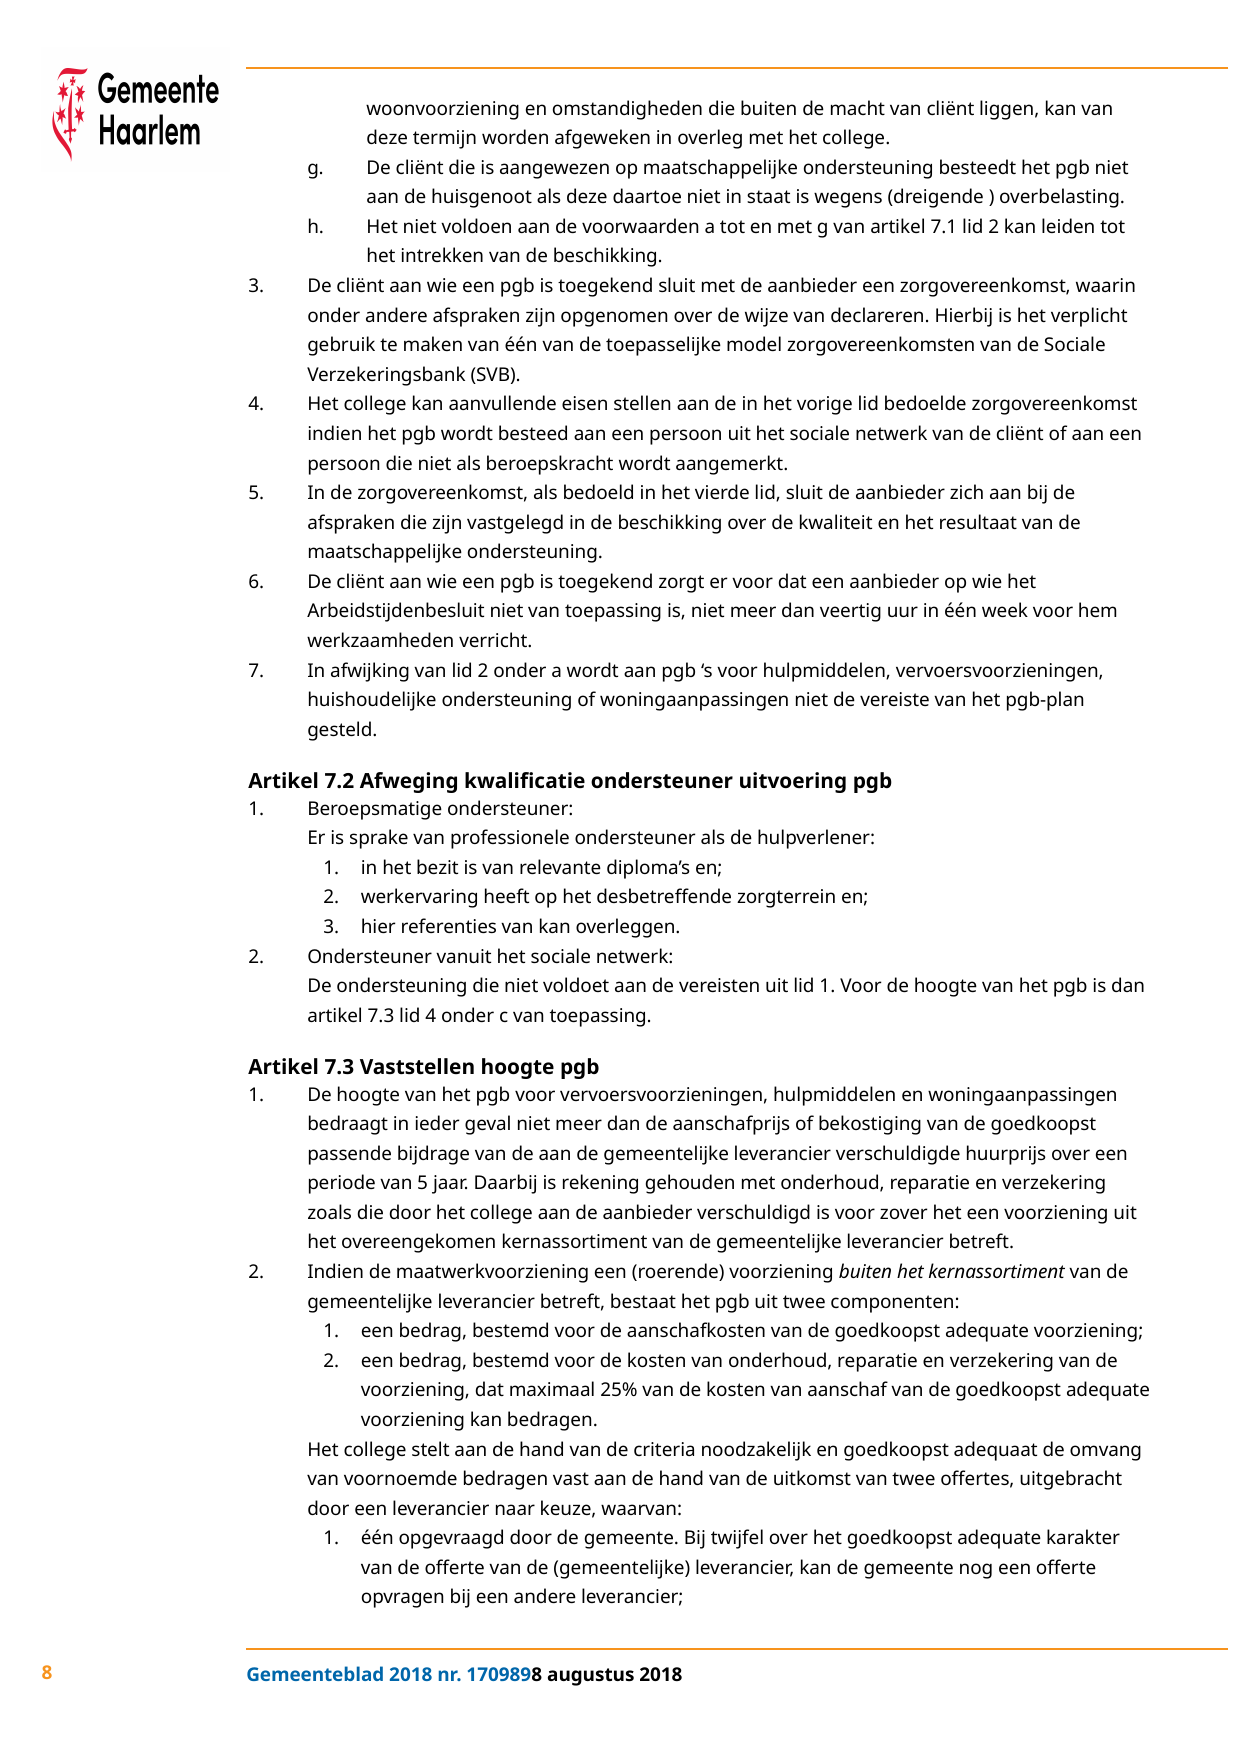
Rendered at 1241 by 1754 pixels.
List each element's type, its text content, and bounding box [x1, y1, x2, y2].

text Artikel 7.2 Afweging kwalificatie ondersteuner uitvoering pgb [248, 766, 1152, 795]
list Het college stelt aan de hand van de criteria noodzakelijk en goedkoopst adequaat de omvang van voornoemde bedragen vast aan de hand van de uitkomst van twee offertes, uitgebracht door een leverancier naar keuze, waarvan: [248, 1436, 1152, 1521]
list Ondersteuner vanuit het sociale netwerk: [248, 943, 1152, 968]
list één opgevraagd door de gemeente. Bij twijfel over het goedkoopst adequate karakter van de offerte van de (gemeentelijke) leverancier, kan de gemeente nog een offerte opvragen bij een andere leverancier; [323, 1524, 1152, 1609]
list In afwijking van lid 2 onder a wordt aan pgb ‘s voor hulpmiddelen, vervoersvoorzieningen, huishoudelijke ondersteuning of woningaanpassingen niet de vereiste van het pgb-plan gesteld. [248, 657, 1152, 742]
list Er is sprake van professionele ondersteuner als de hulpverlener: [248, 824, 1152, 850]
list woonvoorziening en omstandigheden die buiten de macht van cliënt liggen, kan van deze termijn worden afgeweken in overleg met het college. [307, 95, 1152, 150]
list Beroepsmatige ondersteuner: [248, 795, 1152, 821]
list De cliënt aan wie een pgb is toegekend sluit met de aanbieder een zorgovereenkomst, waarin onder andere afspraken zijn opgenomen over de wijze van declareren. Hierbij is het verplicht gebruik te maken van één van de toepasselijke model zorgovereenkomsten van de Sociale Verzekeringsbank (SVB). [248, 272, 1152, 387]
list werkervaring heeft op het desbetreffende zorgterrein en; [323, 884, 1152, 909]
list In de zorgovereenkomst, als bedoeld in het vierde lid, sluit de aanbieder zich aan bij de afspraken die zijn vastgelegd in de beschikking over de kwaliteit en het resultaat van de maatschappelijke ondersteuning. [248, 479, 1152, 564]
list in het bezit is van relevante diploma’s en; [323, 854, 1152, 880]
list De cliënt aan wie een pgb is toegekend zorgt er voor dat een aanbieder op wie het Arbeidstijdenbesluit niet van toepassing is, niet meer dan veertig uur in één week voor hem werkzaamheden verricht. [248, 568, 1152, 653]
list Indien de maatwerkvoorziening een (roerende) voorziening buiten het kernassortiment van de gemeentelijke leverancier betreft, bestaat het pgb uit twee componenten: [248, 1258, 1152, 1314]
list Het college kan aanvullende eisen stellen aan de in het vorige lid bedoelde zorgovereenkomst indien het pgb wordt besteed aan een persoon uit het sociale netwerk van de cliënt of aan een persoon die niet als beroepskracht wordt aangemerkt. [248, 391, 1152, 476]
list hier referenties van kan overleggen. [323, 913, 1152, 939]
list een bedrag, bestemd voor de aanschafkosten van de goedkoopst adequate voorziening; [323, 1317, 1152, 1343]
text Artikel 7.3 Vaststellen hoogte pgb [248, 1052, 1152, 1081]
list De cliënt die is aangewezen op maatschappelijke ondersteuning besteedt het pgb niet aan de huisgenoot als deze daartoe niet in staat is wegens (dreigende ) overbelasting. [307, 154, 1152, 209]
picture [41, 47, 231, 172]
list een bedrag, bestemd voor de kosten van onderhoud, reparatie en verzekering van de voorziening, dat maximaal 25% van de kosten van aanschaf van de goedkoopst adequate voorziening kan bedragen. [323, 1347, 1152, 1432]
list De ondersteuning die niet voldoet aan de vereisten uit lid 1. Voor de hoogte van het pgb is dan artikel 7.3 lid 4 onder c van toepassing. [248, 972, 1152, 1028]
list Het niet voldoen aan de voorwaarden a tot en met g van artikel 7.1 lid 2 kan leiden tot het intrekken van de beschikking. [307, 213, 1152, 268]
list De hoogte van het pgb voor vervoersvoorzieningen, hulpmiddelen en woningaanpassingen bedraagt in ieder geval niet meer dan de aanschafprijs of bekostiging van de goedkoopst passende bijdrage van de aan de gemeentelijke leverancier verschuldigde huurprijs over een periode van 5 jaar. Daarbij is rekening gehouden met onderhoud, reparatie en verzekering zoals die door het college aan de aanbieder verschuldigd is voor zover het een voorziening uit het overeengekomen kernassortiment van de gemeentelijke leverancier betreft. [248, 1081, 1152, 1254]
